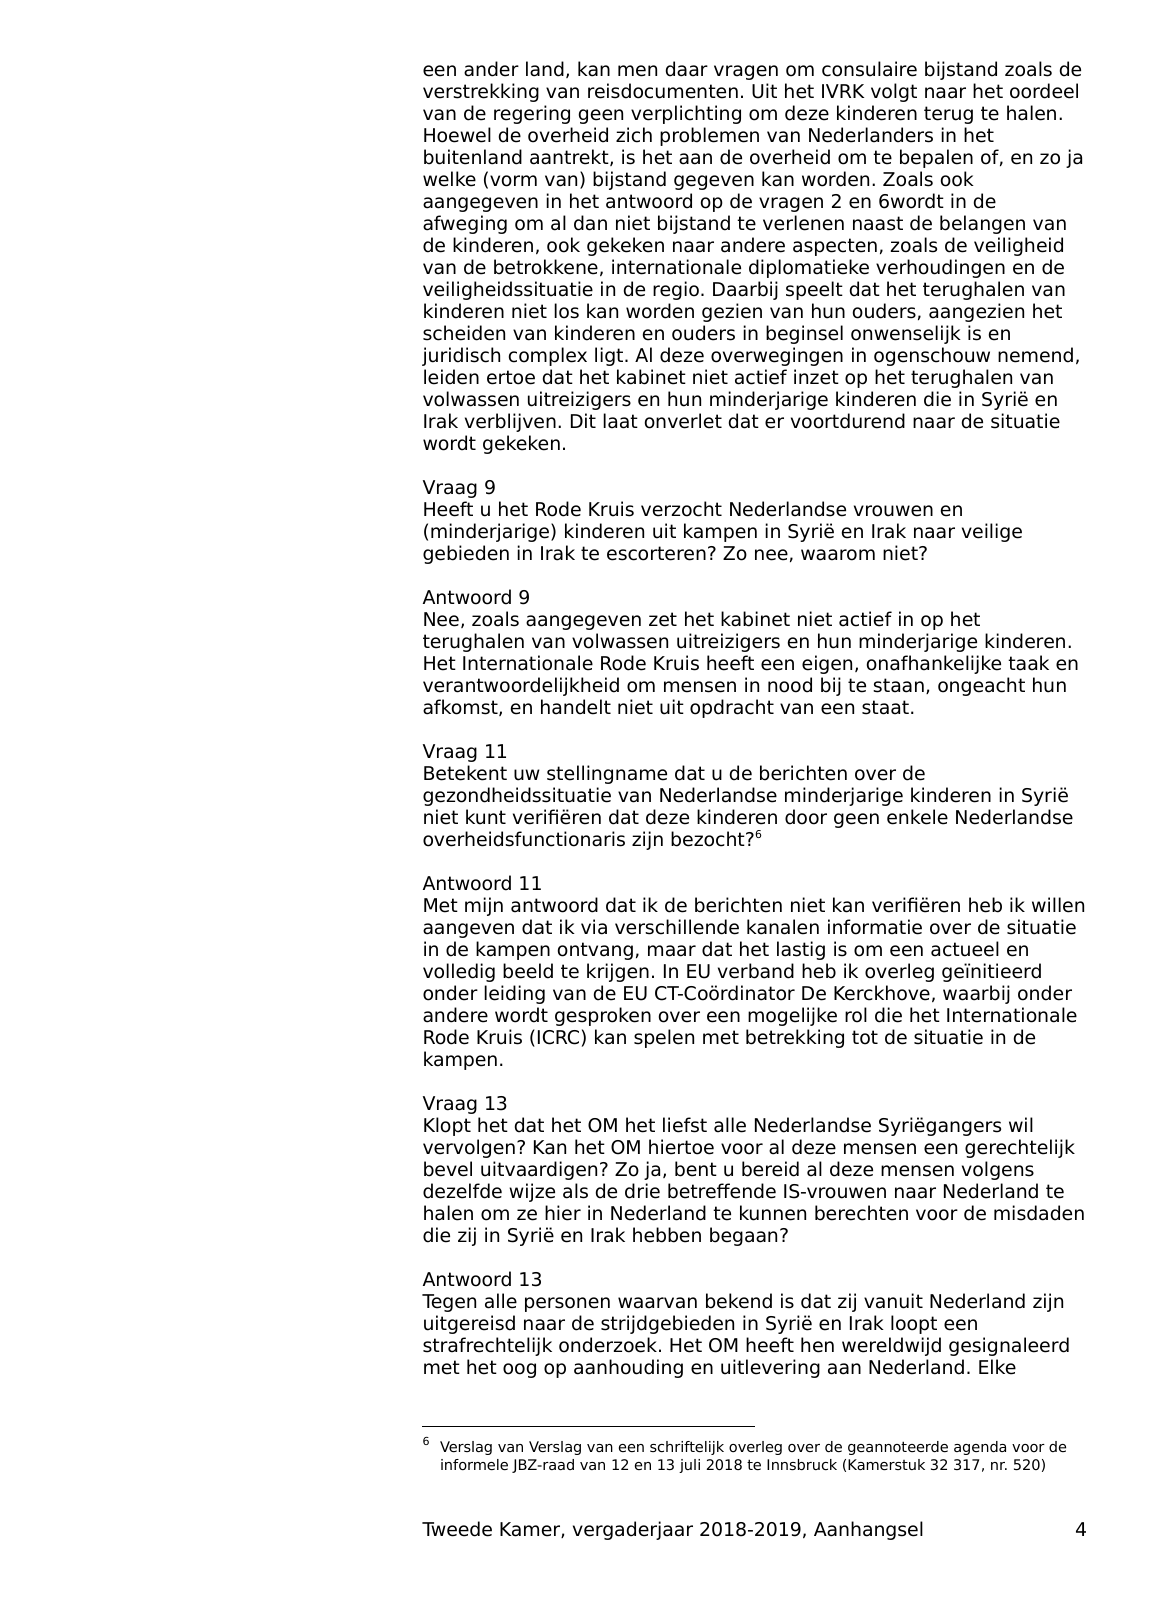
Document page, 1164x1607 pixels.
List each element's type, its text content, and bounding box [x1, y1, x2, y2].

text Vraag 11 [422, 741, 1087, 763]
text Antwoord 13 [422, 1269, 1087, 1291]
text Tegen alle personen waarvan bekend is dat zij vanuit Nederland zijn uitgereisd naar de strijdgebieden in Syrië en Irak loopt een strafrechtelijk onderzoek. Het OM heeft hen wereldwijd gesignaleerd met het oog op aanhouding en uitlevering aan Nederland. Elke [422, 1291, 1087, 1379]
text Vraag 9 [422, 477, 1087, 499]
text Klopt het dat het OM het liefst alle Nederlandse Syriëgangers wil vervolgen? Kan het OM hiertoe voor al deze mensen een gerechtelijk bevel uitvaardigen? Zo ja, bent u bereid al deze mensen volgens dezelfde wijze als de drie betreffende IS-vrouwen naar Nederland te halen om ze hier in Nederland te kunnen berechten voor de misdaden die zij in Syrië en Irak hebben begaan? [422, 1115, 1087, 1247]
text Antwoord 9 [422, 587, 1087, 609]
text Nee, zoals aangegeven zet het kabinet niet actief in op het terughalen van volwassen uitreizigers en hun minderjarige kinderen. Het Internationale Rode Kruis heeft een eigen, onafhankelijke taak en verantwoordelijkheid om mensen in nood bij te staan, ongeacht hun afkomst, en handelt niet uit opdracht van een staat. [422, 609, 1087, 719]
text Met mijn antwoord dat ik de berichten niet kan verifiëren heb ik willen aangeven dat ik via verschillende kanalen informatie over de situatie in de kampen ontvang, maar dat het lastig is om een actueel en volledig beeld te krijgen. In EU verband heb ik overleg geïnitieerd onder leiding van de EU CT-Coördinator De Kerckhove, waarbij onder andere wordt gesproken over een mogelijke rol die het Internationale Rode Kruis (ICRC) kan spelen met betrekking tot de situatie in de kampen. [422, 895, 1087, 1071]
text Vraag 13 [422, 1093, 1087, 1115]
text Verslag van Verslag van een schriftelijk overleg over de geannoteerde agenda voor de informele JBZ-raad van 12 en 13 juli 2018 te Innsbruck (Kamerstuk 32 317, nr. 520) [422, 1435, 1087, 1474]
text Heeft u het Rode Kruis verzocht Nederlandse vrouwen en (minderjarige) kinderen uit kampen in Syrië en Irak naar veilige gebieden in Irak te escorteren? Zo nee, waarom niet? [422, 499, 1087, 565]
text een ander land, kan men daar vragen om consulaire bijstand zoals de verstrekking van reisdocumenten. Uit het IVRK volgt naar het oordeel van de regering geen verplichting om deze kinderen terug te halen. Hoewel de overheid zich problemen van Nederlanders in het buitenland aantrekt, is het aan de overheid om te bepalen of, en zo ja welke (vorm van) bijstand gegeven kan worden. Zoals ook aangegeven in het antwoord op de vragen 2 en 6wordt in de afweging om al dan niet bijstand te verlenen naast de belangen van de kinderen, ook gekeken naar andere aspecten, zoals de veiligheid van de betrokkene, internationale diplomatieke verhoudingen en de veiligheidssituatie in de regio. Daarbij speelt dat het terughalen van kinderen niet los kan worden gezien van hun ouders, aangezien het scheiden van kinderen en ouders in beginsel onwenselijk is en juridisch complex ligt. Al deze overwegingen in ogenschouw nemend, leiden ertoe dat het kabinet niet actief inzet op het terughalen van volwassen uitreizigers en hun minderjarige kinderen die in Syrië en Irak verblijven. Dit laat onverlet dat er voortdurend naar de situatie wordt gekeken. [422, 59, 1087, 455]
text Betekent uw stellingname dat u de berichten over de gezondheidssituatie van Nederlandse minderjarige kinderen in Syrië niet kunt verifiëren dat deze kinderen door geen enkele Nederlandse overheidsfunctionaris zijn bezocht? [422, 763, 1087, 851]
text Antwoord 11 [422, 873, 1087, 895]
